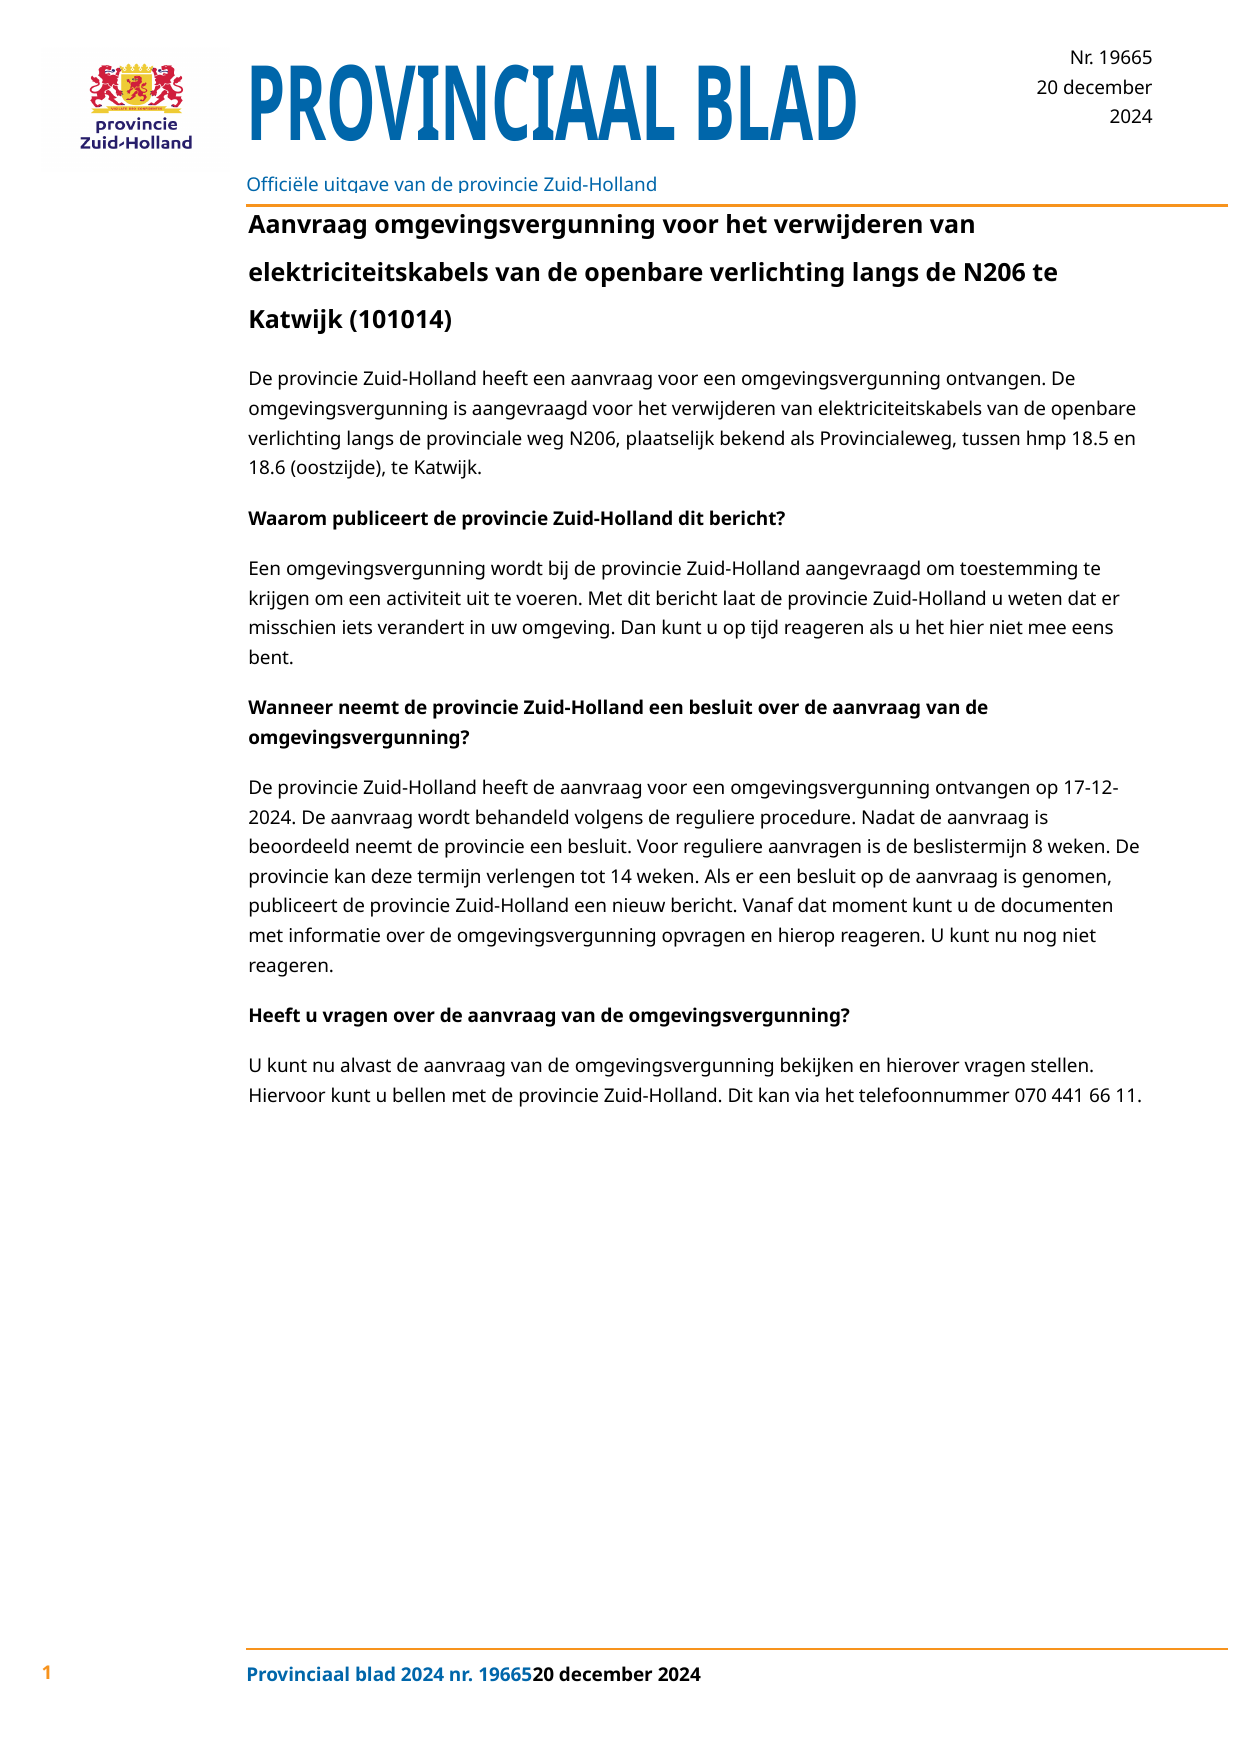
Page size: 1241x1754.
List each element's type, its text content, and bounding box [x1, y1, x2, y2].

text De provincie Zuid-Holland heeft de aanvraag voor een omgevingsvergunning ontvangen op 17-12-2024. De aanvraag wordt behandeld volgens de reguliere procedure. Nadat de aanvraag is beoordeeld neemt de provincie een besluit. Voor reguliere aanvragen is de beslistermijn 8 weken. De provincie kan deze termijn verlengen tot 14 weken. Als er een besluit op de aanvraag is genomen, publiceert de provincie Zuid-Holland een nieuw bericht. Vanaf dat moment kunt u de documenten met informatie over de omgevingsvergunning opvragen en hierop reageren. U kunt nu nog niet reageren. [248, 774, 1152, 977]
text De provincie Zuid-Holland heeft een aanvraag voor een omgevingsvergunning ontvangen. De omgevingsvergunning is aangevraagd voor het verwijderen van elektriciteitskabels van de openbare verlichting langs de provinciale weg N206, plaatselijk bekend als Provincialeweg, tussen hmp 18.5 en 18.6 (oostzijde), te Katwijk. [248, 366, 1152, 480]
text U kunt nu alvast de aanvraag van de omgevingsvergunning bekijken en hierover vragen stellen. Hiervoor kunt u bellen met de provincie Zuid-Holland. Dit kan via het telefoonnummer 070 441 66 11. [248, 1053, 1152, 1108]
picture [41, 47, 231, 172]
text Een omgevingsvergunning wordt bij de provincie Zuid-Holland aangevraagd om toestemming te krijgen om een activiteit uit te voeren. Met dit bericht laat de provincie Zuid-Holland u weten dat er misschien iets verandert in uw omgeving. Dan kunt u op tijd reageren als u het hier niet mee eens bent. [248, 555, 1152, 669]
text Waarom publiceert de provincie Zuid-Holland dit bericht? [248, 505, 1152, 530]
text Aanvraag omgevingsvergunning voor het verwijderen van elektriciteitskabels van de openbare verlichting langs de N206 te Katwijk (101014) [248, 207, 1152, 336]
text Heeft u vragen over de aanvraag van de omgevingsvergunning? [248, 1002, 1152, 1028]
text Wanneer neemt de provincie Zuid-Holland een besluit over de aanvraag van de omgevingsvergunning? [248, 694, 1152, 749]
